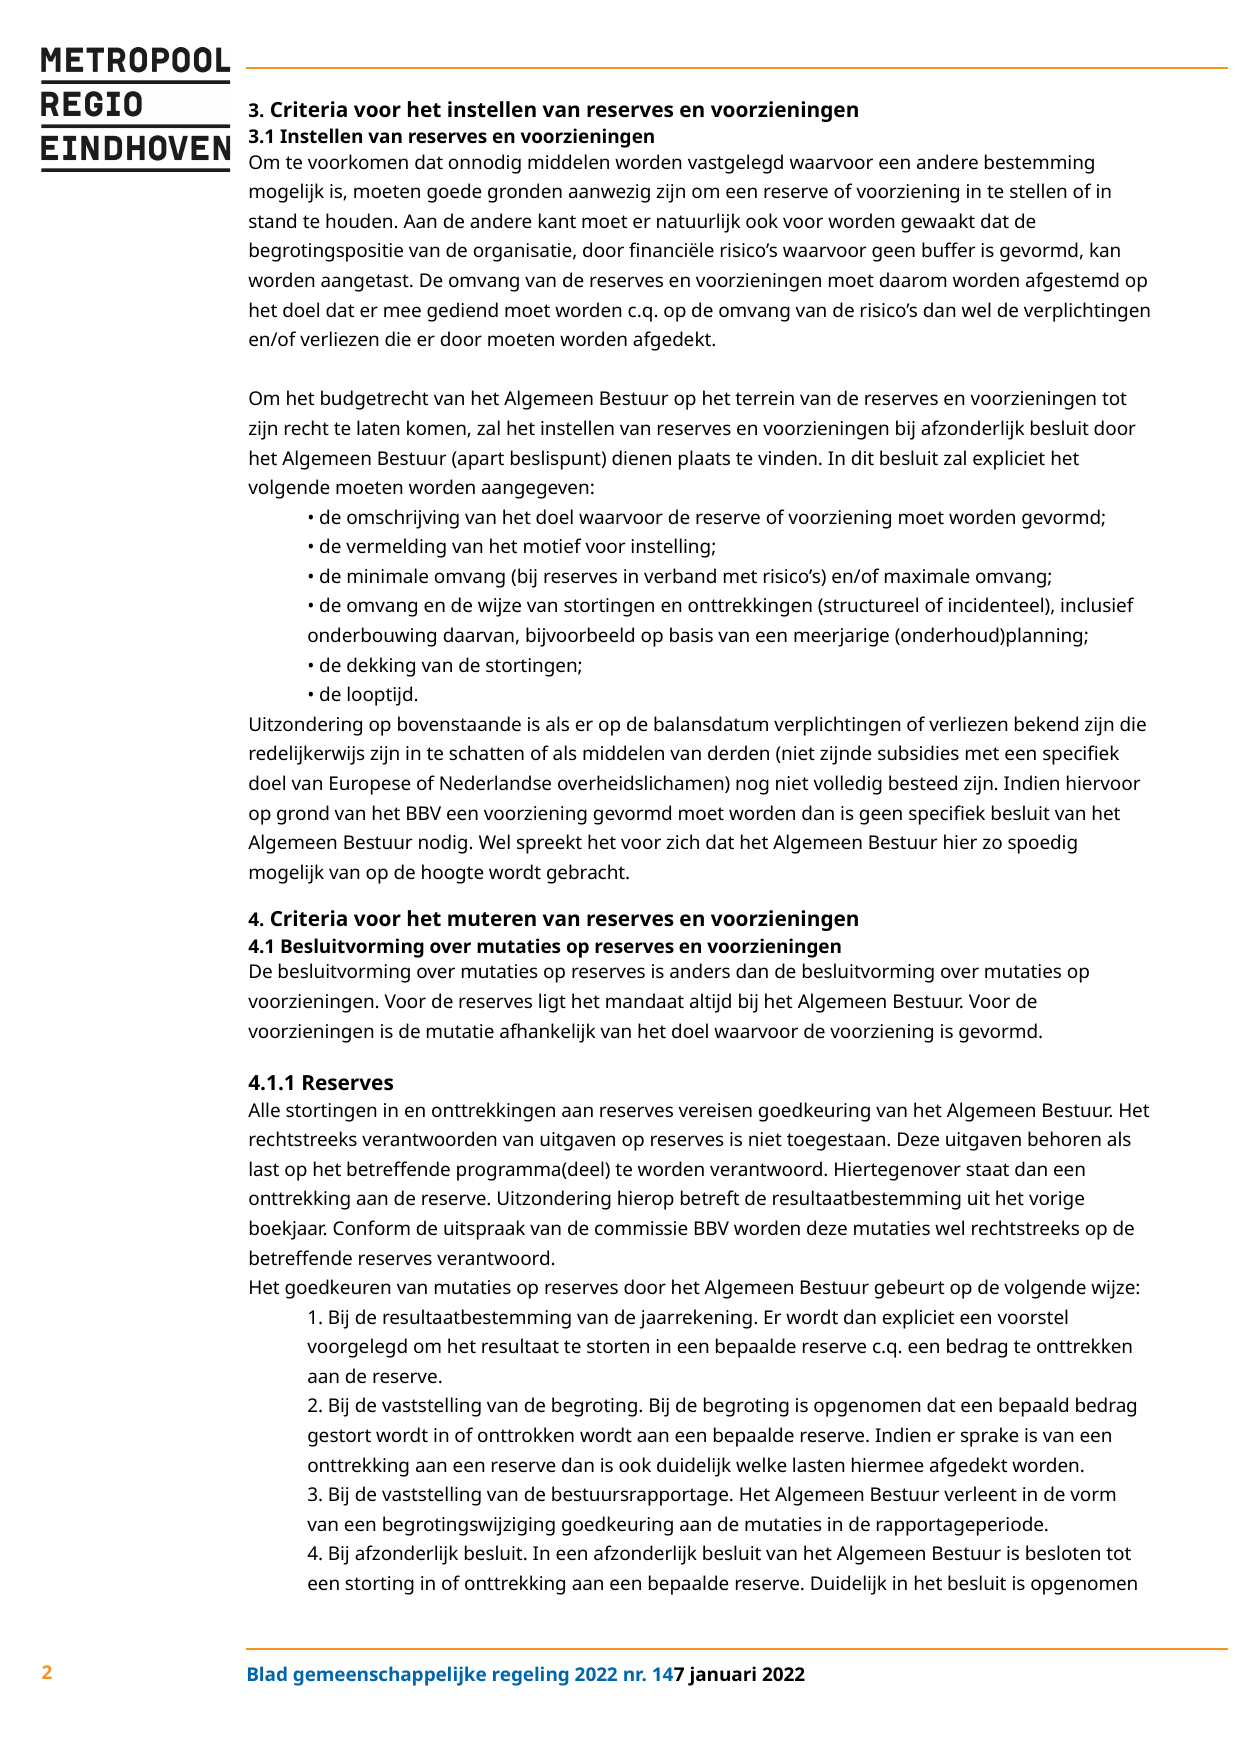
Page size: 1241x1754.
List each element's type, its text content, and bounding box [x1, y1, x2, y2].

list • de vermelding van het motief voor instelling; [248, 533, 1152, 559]
text Uitzondering op bovenstaande is als er op de balansdatum verplichtingen of verliezen bekend zijn die redelijkerwijs zijn in te schatten of als middelen van derden (niet zijnde subsidies met een specifiek doel van Europese of Nederlandse overheidslichamen) nog niet volledig besteed zijn. Indien hiervoor op grond van het BBV een voorziening gevormd moet worden dan is geen specifiek besluit van het Algemeen Bestuur nodig. Wel spreekt het voor zich dat het Algemeen Bestuur hier zo spoedig mogelijk van op de hoogte wordt gebracht. [248, 711, 1152, 885]
list 2. Bij de vaststelling van de begroting. Bij de begroting is opgenomen dat een bepaald bedrag gestort wordt in of onttrokken wordt aan een bepaalde reserve. Indien er sprake is van een onttrekking aan een reserve dan is ook duidelijk welke lasten hiermee afgedekt worden. [248, 1393, 1152, 1477]
list • de omschrijving van het doel waarvoor de reserve of voorziening moet worden gevormd; [248, 504, 1152, 530]
text Het goedkeuren van mutaties op reserves door het Algemeen Bestuur gebeurt op de volgende wijze: [248, 1274, 1152, 1300]
list • de omvang en de wijze van stortingen en onttrekkingen (structureel of incidenteel), inclusief onderbouwing daarvan, bijvoorbeeld op basis van een meerjarige (onderhoud)planning; [248, 593, 1152, 648]
list 4. Bij afzonderlijk besluit. In een afzonderlijk besluit van het Algemeen Bestuur is besloten tot een storting in of onttrekking aan een bepaalde reserve. Duidelijk in het besluit is opgenomen [248, 1541, 1152, 1596]
text 4.1 Besluitvorming over mutaties op reserves en voorzieningen [248, 933, 1152, 959]
list • de dekking van de stortingen; [248, 652, 1152, 678]
text Om het budgetrecht van het Algemeen Bestuur op het terrein van de reserves en voorzieningen tot zijn recht te laten komen, zal het instellen van reserves en voorzieningen bij afzonderlijk besluit door het Algemeen Bestuur (apart beslispunt) dienen plaats te vinden. In dit besluit zal expliciet het volgende moeten worden aangegeven: [248, 386, 1152, 500]
text 3.1 Instellen van reserves en voorzieningen [248, 123, 1152, 149]
list 1. Bij de resultaatbestemming van de jaarrekening. Er wordt dan expliciet een voorstel voorgelegd om het resultaat te storten in een bepaalde reserve c.q. een bedrag te onttrekken aan de reserve. [248, 1304, 1152, 1389]
text 4. Criteria voor het muteren van reserves en voorzieningen [248, 904, 1152, 933]
text 3. Criteria voor het instellen van reserves en voorzieningen [248, 95, 1152, 123]
list • de looptijd. [248, 681, 1152, 707]
picture [41, 47, 231, 172]
text 4.1.1 Reserves [248, 1068, 1152, 1097]
text De besluitvorming over mutaties op reserves is anders dan de besluitvorming over mutaties op voorzieningen. Voor de reserves ligt het mandaat altijd bij het Algemeen Bestuur. Voor de voorzieningen is de mutatie afhankelijk van het doel waarvoor de voorziening is gevormd. [248, 959, 1152, 1044]
text Alle stortingen in en onttrekkingen aan reserves vereisen goedkeuring van het Algemeen Bestuur. Het rechtstreeks verantwoorden van uitgaven op reserves is niet toegestaan. Deze uitgaven behoren als last op het betreffende programma(deel) te worden verantwoord. Hiertegenover staat dan een onttrekking aan de reserve. Uitzondering hierop betreft de resultaatbestemming uit het vorige boekjaar. Conform de uitspraak van de commissie BBV worden deze mutaties wel rechtstreeks op de betreffende reserves verantwoord. [248, 1097, 1152, 1270]
list • de minimale omvang (bij reserves in verband met risico’s) en/of maximale omvang; [248, 563, 1152, 589]
list 3. Bij de vaststelling van de bestuursrapportage. Het Algemeen Bestuur verleent in de vorm van een begrotingswijziging goedkeuring aan de mutaties in de rapportageperiode. [248, 1481, 1152, 1537]
text Om te voorkomen dat onnodig middelen worden vastgelegd waarvoor een andere bestemming mogelijk is, moeten goede gronden aanwezig zijn om een reserve of voorziening in te stellen of in stand te houden. Aan de andere kant moet er natuurlijk ook voor worden gewaakt dat de begrotingspositie van de organisatie, door financiële risico’s waarvoor geen buffer is gevormd, kan worden aangetast. De omvang van de reserves en voorzieningen moet daarom worden afgestemd op het doel dat er mee gediend moet worden c.q. op de omvang van de risico’s dan wel de verplichtingen en/of verliezen die er door moeten worden afgedekt. [248, 149, 1152, 352]
